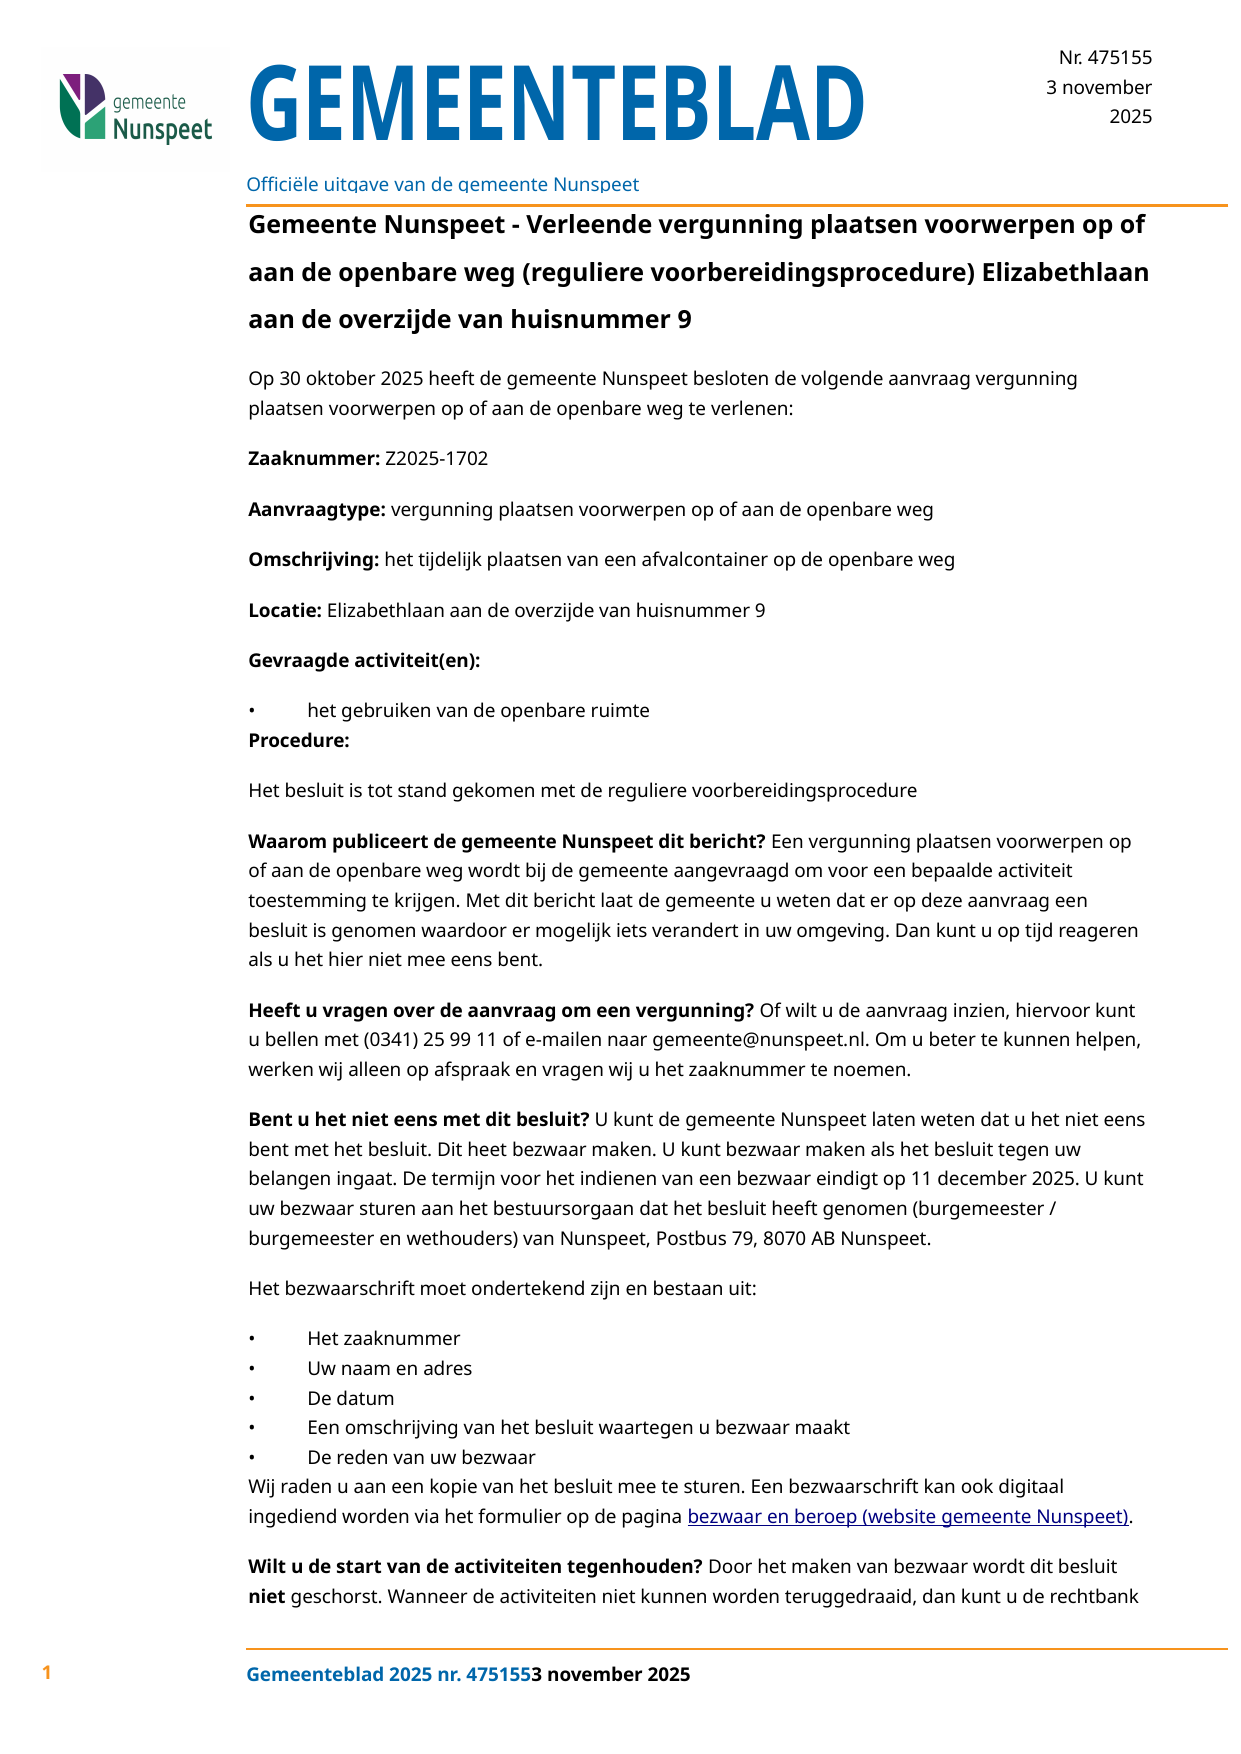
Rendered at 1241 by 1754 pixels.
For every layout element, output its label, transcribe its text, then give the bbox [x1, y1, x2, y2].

text Het besluit is tot stand gekomen met de reguliere voorbereidingsprocedure [248, 778, 1152, 803]
text Omschrijving: het tijdelijk plaatsen van een afvalcontainer op de openbare weg [248, 546, 1152, 572]
list Het zaaknummer [248, 1326, 1152, 1351]
list De datum [248, 1385, 1152, 1410]
text Locatie: Elizabethlaan aan de overzijde van huisnummer 9 [248, 597, 1152, 622]
text Zaaknummer: Z2025-1702 [248, 446, 1152, 471]
list het gebruiken van de openbare ruimte [248, 698, 1152, 723]
list Uw naam en adres [248, 1355, 1152, 1381]
text Gevraagde activiteit(en): [248, 647, 1152, 673]
list Een omschrijving van het besluit waartegen u bezwaar maakt [248, 1414, 1152, 1440]
picture [41, 47, 231, 172]
text Aanvraagtype: vergunning plaatsen voorwerpen op of aan de openbare weg [248, 496, 1152, 522]
text Het bezwaarschrift moet ondertekend zijn en bestaan uit: [248, 1275, 1152, 1301]
list De reden van uw bezwaar [248, 1444, 1152, 1469]
text Gemeente Nunspeet - Verleende vergunning plaatsen voorwerpen op of aan de openbare weg (reguliere voorbereidingsprocedure) Elizabethlaan aan de overzijde van huisnummer 9 [248, 207, 1152, 336]
text Procedure: [248, 727, 1152, 753]
text Op 30 oktober 2025 heeft de gemeente Nunspeet besloten de volgende aanvraag vergunning plaatsen voorwerpen op of aan de openbare weg te verlenen: [248, 366, 1152, 421]
text Heeft u vragen over de aanvraag om een vergunning? Of wilt u de aanvraag inzien, hiervoor kunt u bellen met (0341) 25 99 11 of e-mailen naar gemeente@nunspeet.nl. Om u beter te kunnen helpen, werken wij alleen op afspraak en vragen wij u het zaaknummer te noemen. [248, 997, 1152, 1082]
text Waarom publiceert de gemeente Nunspeet dit bericht? Een vergunning plaatsen voorwerpen op of aan de openbare weg wordt bij de gemeente aangevraagd om voor een bepaalde activiteit toestemming te krijgen. Met dit bericht laat de gemeente u weten dat er op deze aanvraag een besluit is genomen waardoor er mogelijk iets verandert in uw omgeving. Dan kunt u op tijd reageren als u het hier niet mee eens bent. [248, 828, 1152, 972]
text Wilt u de start van de activiteiten tegenhouden? Door het maken van bezwaar wordt dit besluit niet geschorst. Wanneer de activiteiten niet kunnen worden teruggedraaid, dan kunt u de rechtbank [248, 1553, 1152, 1609]
text Bent u het niet eens met dit besluit? U kunt de gemeente Nunspeet laten weten dat u het niet eens bent met het besluit. Dit heet bezwaar maken. U kunt bezwaar maken als het besluit tegen uw belangen ingaat. De termijn voor het indienen van een bezwaar eindigt op 11 december 2025. U kunt uw bezwaar sturen aan het bestuursorgaan dat het besluit heeft genomen (burgemeester / burgemeester en wethouders) van Nunspeet, Postbus 79, 8070 AB Nunspeet. [248, 1106, 1152, 1250]
text Wij raden u aan een kopie van het besluit mee te sturen. Een bezwaarschrift kan ook digitaal ingediend worden via het formulier op de pagina bezwaar en beroep (website gemeente Nunspeet). [248, 1473, 1152, 1529]
